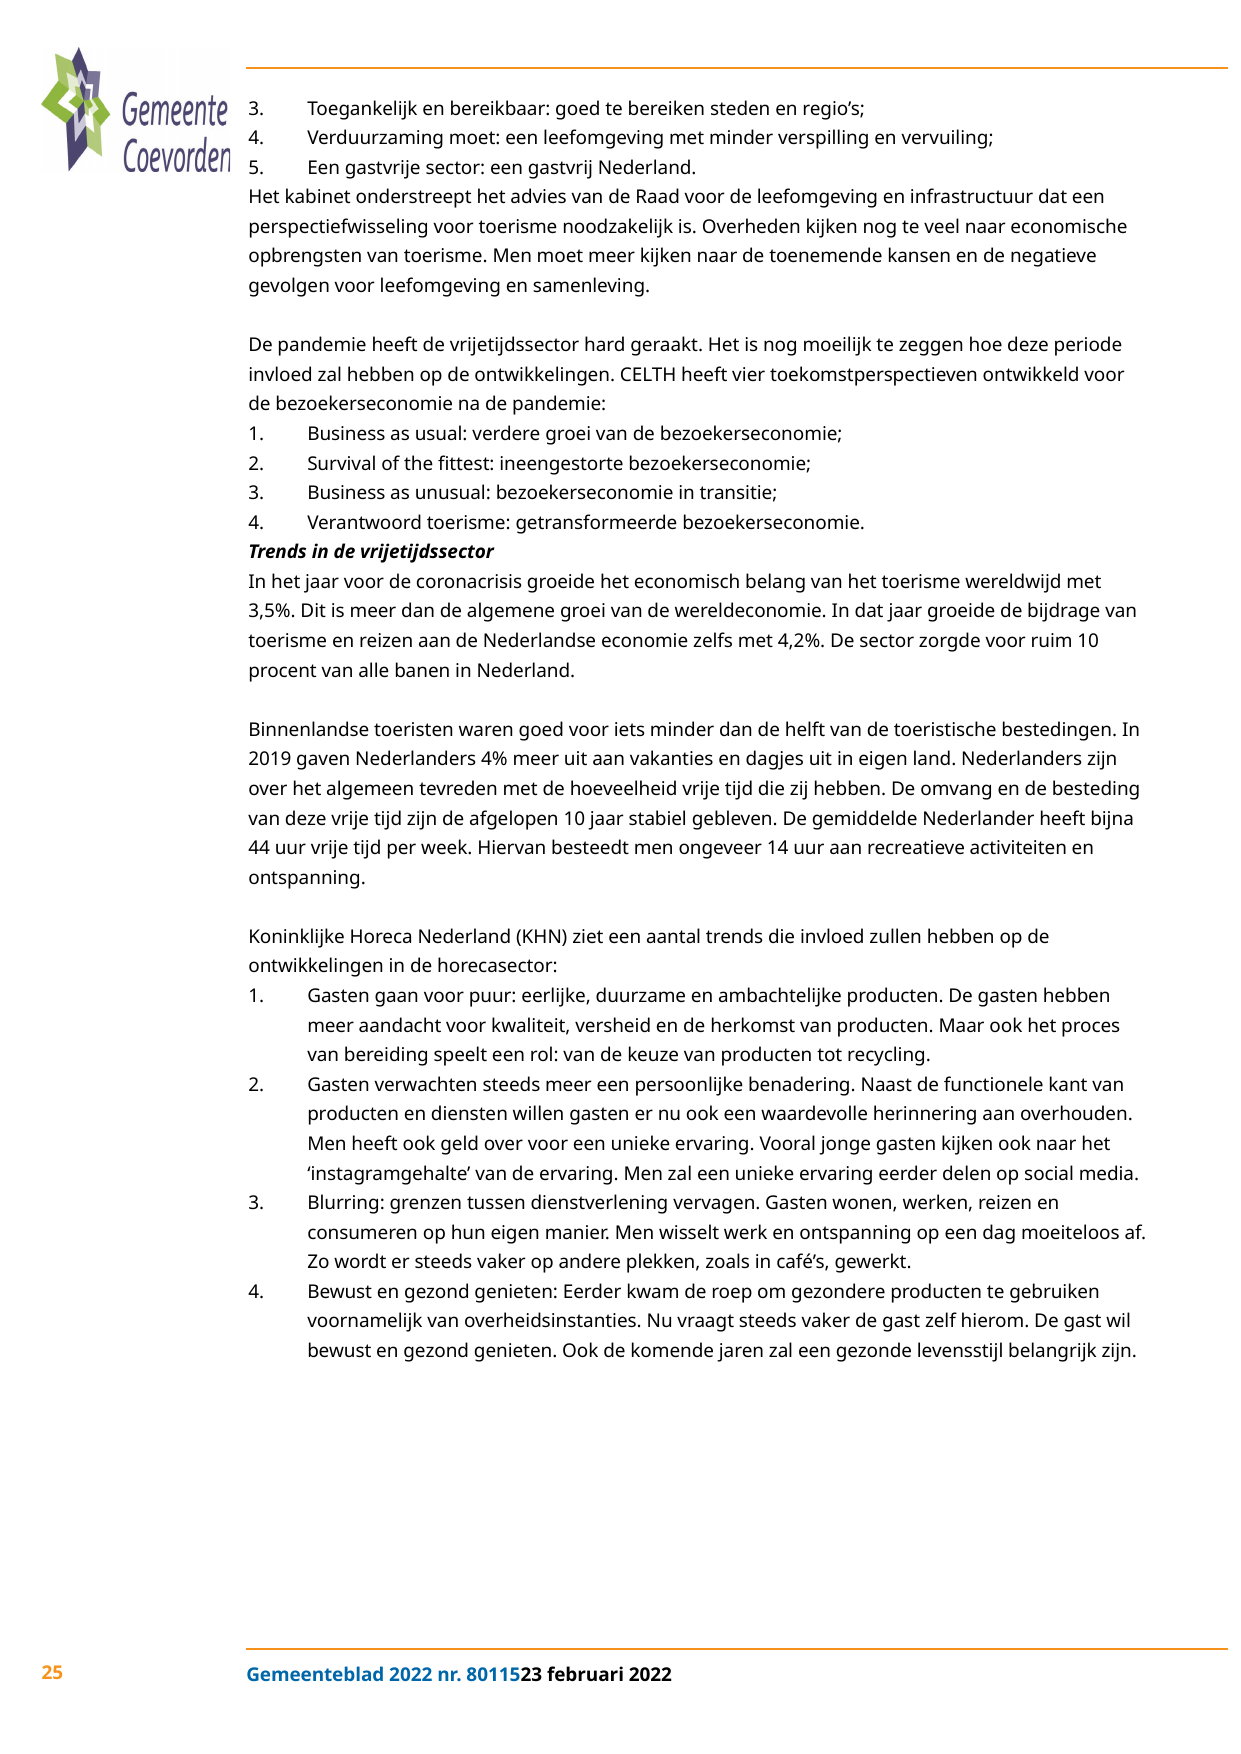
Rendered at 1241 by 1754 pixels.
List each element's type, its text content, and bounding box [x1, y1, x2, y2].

list Gasten gaan voor puur: eerlijke, duurzame en ambachtelijke producten. De gasten hebben meer aandacht voor kwaliteit, versheid en de herkomst van producten. Maar ook het proces van bereiding speelt een rol: van de keuze van producten tot recycling. [248, 982, 1152, 1067]
list Een gastvrije sector: een gastvrij Nederland. [248, 154, 1152, 180]
picture [41, 47, 231, 172]
list Bewust en gezond genieten: Eerder kwam de roep om gezondere producten te gebruiken voornamelijk van overheidsinstanties. Nu vraagt steeds vaker de gast zelf hierom. De gast wil bewust en gezond genieten. Ook de komende jaren zal een gezonde levensstijl belangrijk zijn. [248, 1278, 1152, 1363]
list Business as usual: verdere groei van de bezoekerseconomie; [248, 420, 1152, 446]
text Trends in de vrijetijdssector [248, 538, 1152, 564]
list Toegankelijk en bereikbaar: goed te bereiken steden en regio’s; [248, 95, 1152, 121]
list Survival of the fittest: ineengestorte bezoekerseconomie; [248, 450, 1152, 476]
list Verduurzaming moet: een leefomgeving met minder verspilling en vervuiling; [248, 124, 1152, 150]
list Blurring: grenzen tussen dienstverlening vervagen. Gasten wonen, werken, reizen en consumeren op hun eigen manier. Men wisselt werk en ontspanning op een dag moeiteloos af. Zo wordt er steeds vaker op andere plekken, zoals in café’s, gewerkt. [248, 1189, 1152, 1274]
text In het jaar voor de coronacrisis groeide het economisch belang van het toerisme wereldwijd met 3,5%. Dit is meer dan de algemene groei van de wereldeconomie. In dat jaar groeide de bijdrage van toerisme en reizen aan de Nederlandse economie zelfs met 4,2%. De sector zorgde voor ruim 10 procent van alle banen in Nederland. [248, 568, 1152, 683]
list Business as unusual: bezoekerseconomie in transitie; [248, 479, 1152, 505]
text Het kabinet onderstreept het advies van de Raad voor de leefomgeving en infrastructuur dat een perspectiefwisseling voor toerisme noodzakelijk is. Overheden kijken nog te veel naar economische opbrengsten van toerisme. Men moet meer kijken naar de toenemende kansen en de negatieve gevolgen voor leefomgeving en samenleving. [248, 183, 1152, 298]
list Verantwoord toerisme: getransformeerde bezoekerseconomie. [248, 509, 1152, 535]
text Koninklijke Horeca Nederland (KHN) ziet een aantal trends die invloed zullen hebben op de ontwikkelingen in de horecasector: [248, 923, 1152, 978]
text Binnenlandse toeristen waren goed voor iets minder dan de helft van de toeristische bestedingen. In 2019 gaven Nederlanders 4% meer uit aan vakanties en dagjes uit in eigen land. Nederlanders zijn over het algemeen tevreden met de hoeveelheid vrije tijd die zij hebben. De omvang en de besteding van deze vrije tijd zijn de afgelopen 10 jaar stabiel gebleven. De gemiddelde Nederlander heeft bijna 44 uur vrije tijd per week. Hiervan besteedt men ongeveer 14 uur aan recreatieve activiteiten en ontspanning. [248, 716, 1152, 890]
text De pandemie heeft de vrijetijdssector hard geraakt. Het is nog moeilijk te zeggen hoe deze periode invloed zal hebben op de ontwikkelingen. CELTH heeft vier toekomstperspectieven ontwikkeld voor de bezoekerseconomie na de pandemie: [248, 331, 1152, 416]
list Gasten verwachten steeds meer een persoonlijke benadering. Naast de functionele kant van producten en diensten willen gasten er nu ook een waardevolle herinnering aan overhouden. Men heeft ook geld over voor een unieke ervaring. Vooral jonge gasten kijken ook naar het ‘instagramgehalte’ van de ervaring. Men zal een unieke ervaring eerder delen op social media. [248, 1071, 1152, 1186]
